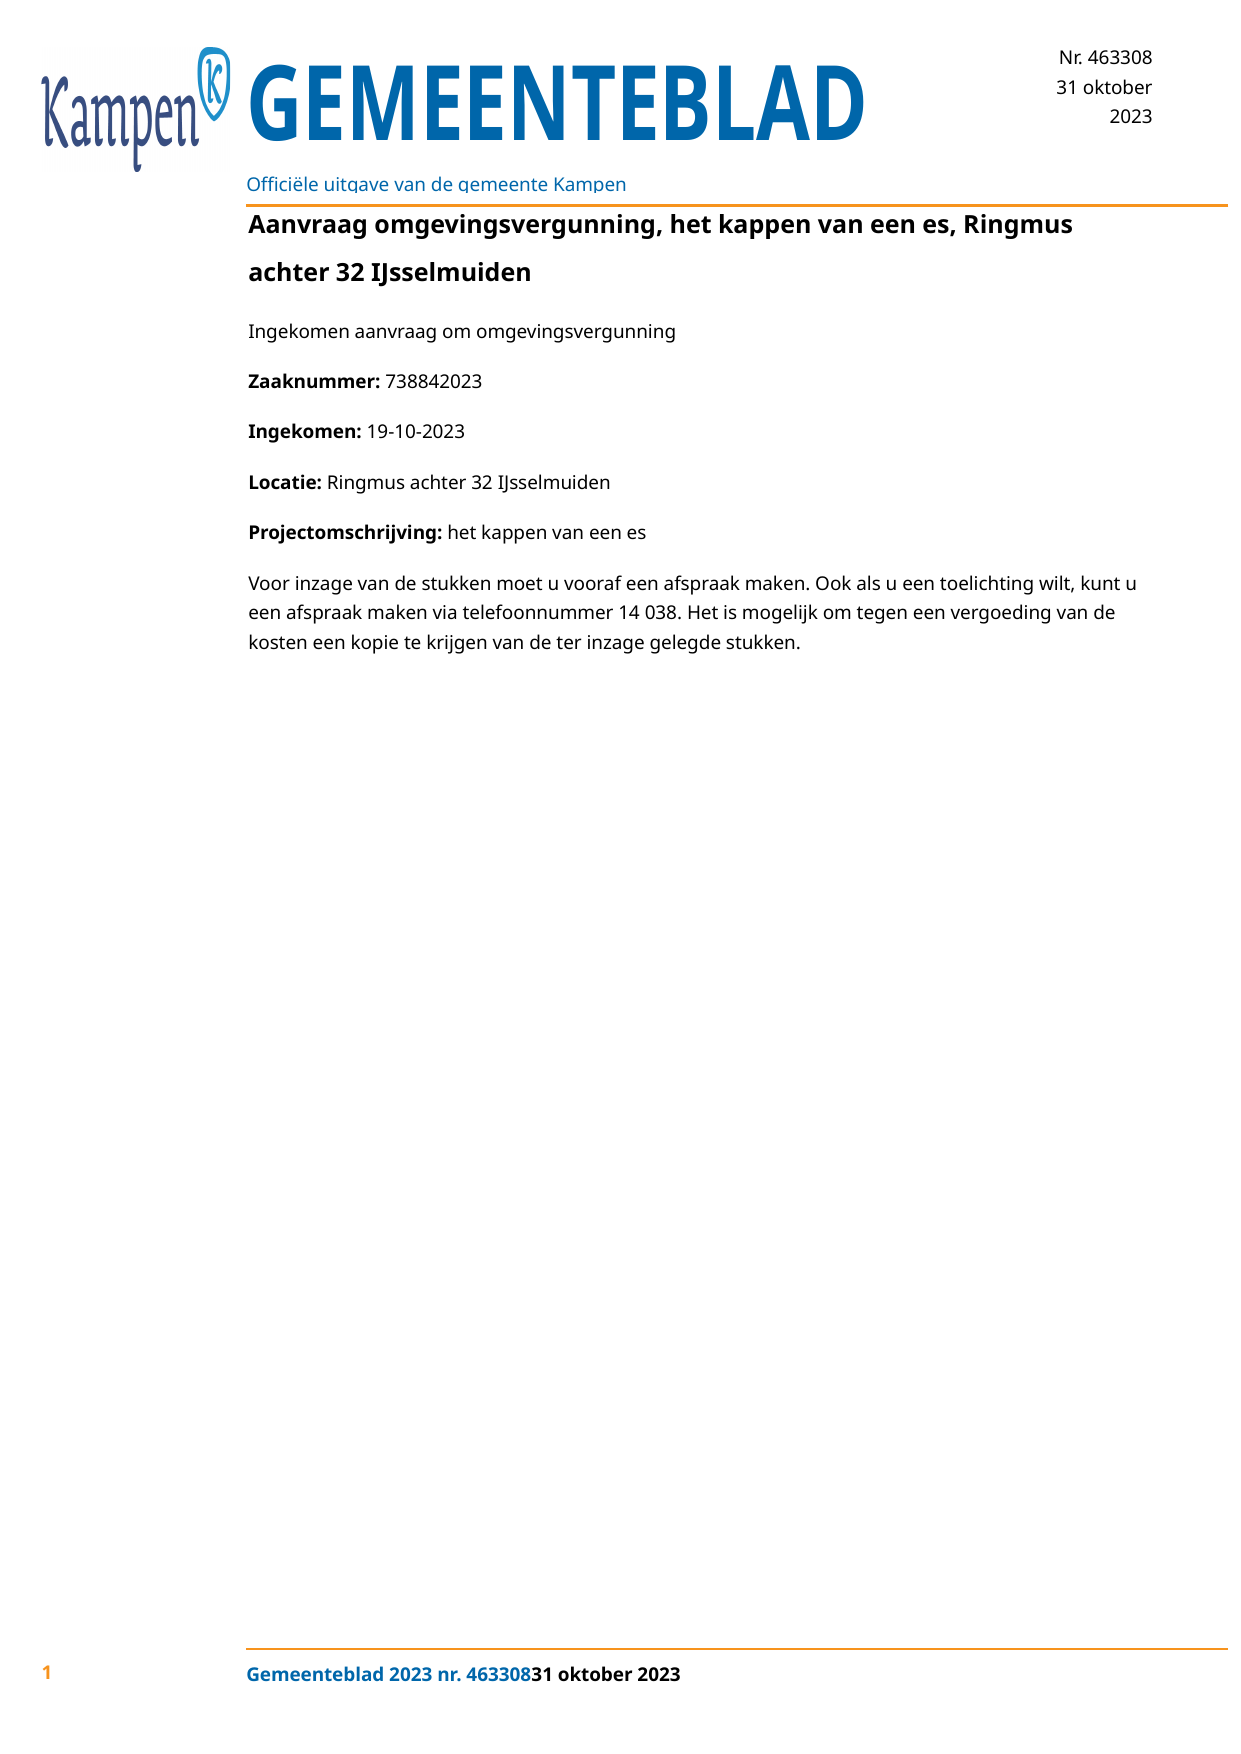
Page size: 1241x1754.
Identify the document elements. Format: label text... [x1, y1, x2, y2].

text Locatie: Ringmus achter 32 IJsselmuiden [248, 469, 1152, 495]
text Zaaknummer: 738842023 [248, 368, 1152, 394]
text Ingekomen: 19-10-2023 [248, 419, 1152, 444]
text Ingekomen aanvraag om omgevingsvergunning [248, 318, 1152, 344]
picture [41, 47, 231, 172]
text Aanvraag omgevingsvergunning, het kappen van een es, Ringmus achter 32 IJsselmuiden [248, 207, 1152, 288]
text Voor inzage van de stukken moet u vooraf een afspraak maken. Ook als u een toelichting wilt, kunt u een afspraak maken via telefoonnummer 14 038. Het is mogelijk om tegen een vergoeding van de kosten een kopie te krijgen van de ter inzage gelegde stukken. [248, 570, 1152, 655]
text Projectomschrijving: het kappen van een es [248, 519, 1152, 545]
